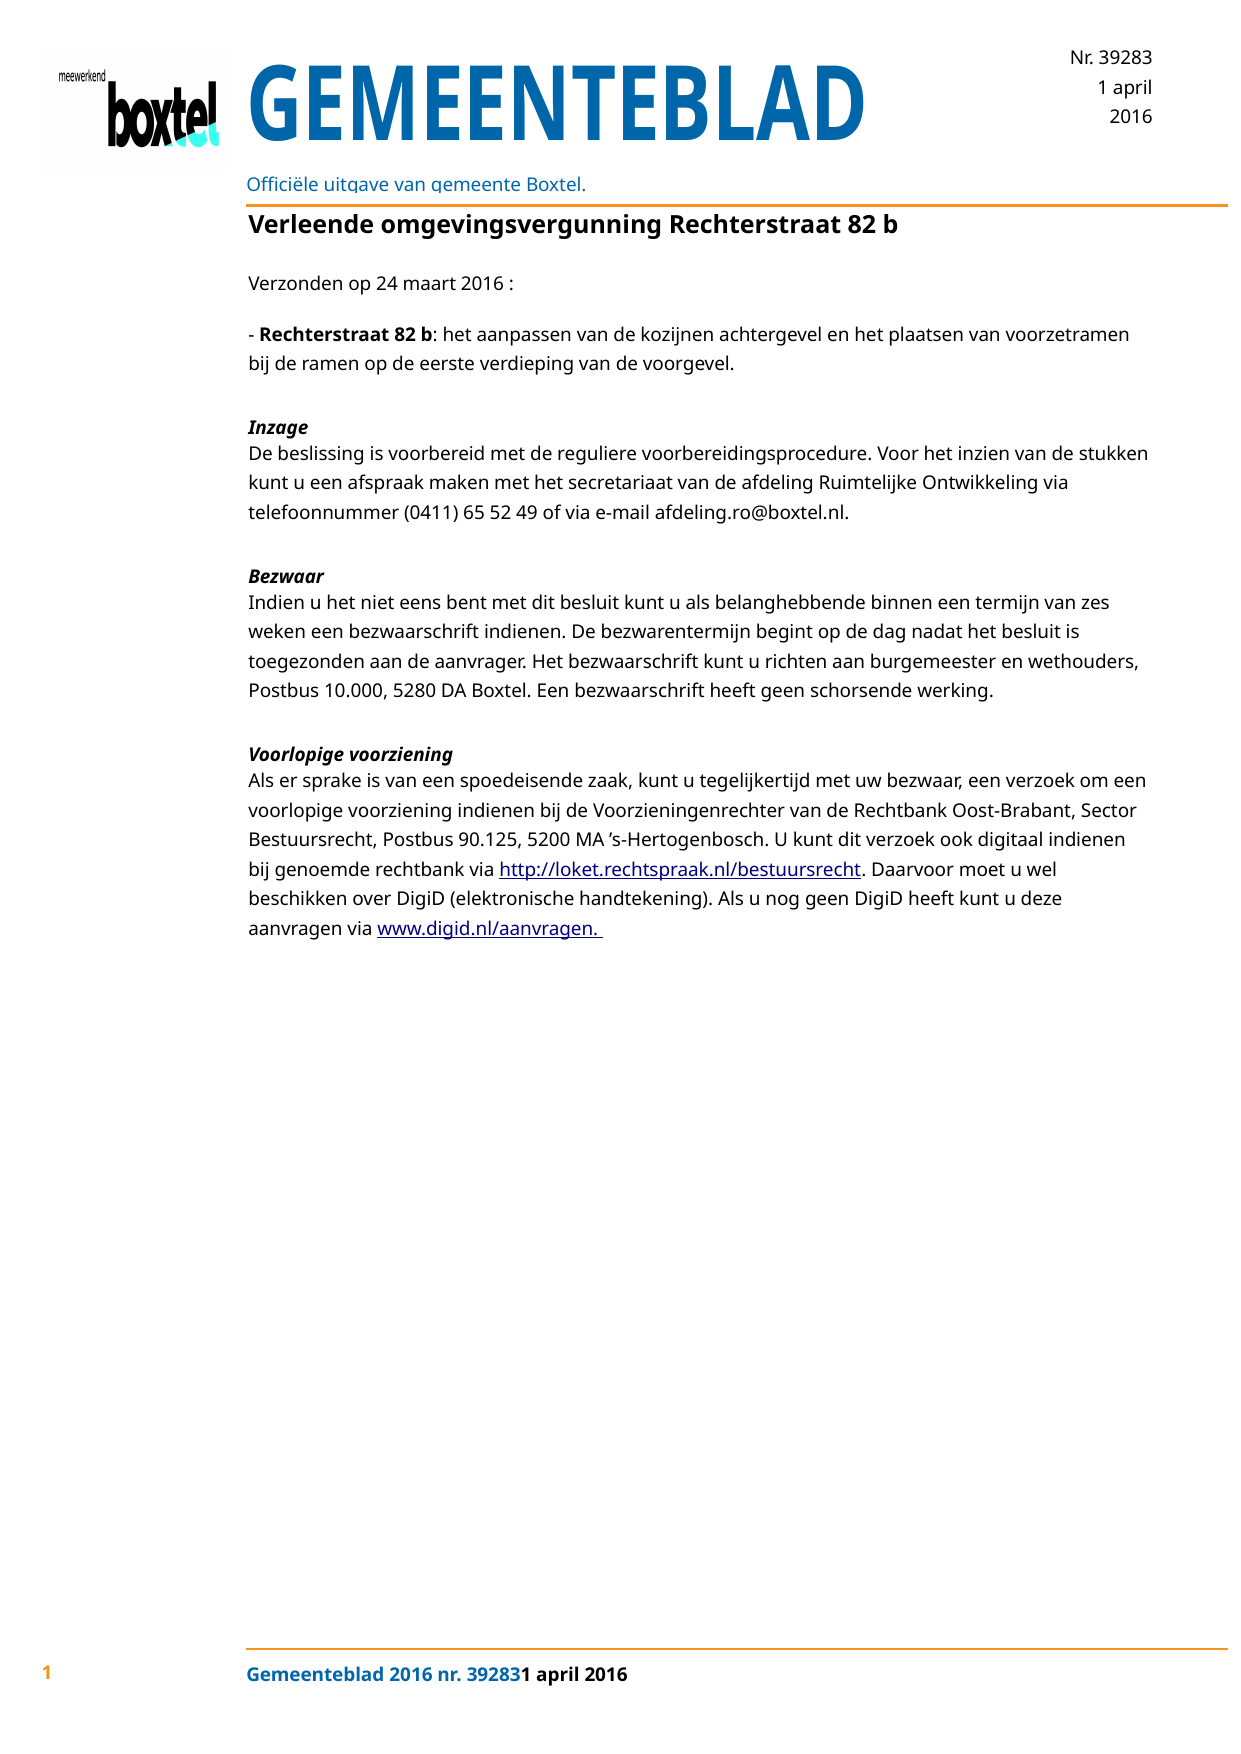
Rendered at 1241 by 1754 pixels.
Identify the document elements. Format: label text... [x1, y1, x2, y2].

text Verzonden op 24 maart 2016 : [248, 270, 1152, 296]
text De beslissing is voorbereid met de reguliere voorbereidingsprocedure. Voor het inzien van de stukken kunt u een afspraak maken met het secretariaat van de afdeling Ruimtelijke Ontwikkeling via telefoonnummer (0411) 65 52 49 of via e-mail afdeling.ro@boxtel.nl. [248, 440, 1152, 525]
text Bezwaar [248, 563, 1152, 589]
text - Rechterstraat 82 b: het aanpassen van de kozijnen achtergevel en het plaatsen van voorzetramen bij de ramen op de eerste verdieping van de voorgevel. [248, 321, 1152, 376]
text Indien u het niet eens bent met dit besluit kunt u als belanghebbende binnen een termijn van zes weken een bezwaarschrift indienen. De bezwarentermijn begint op de dag nadat het besluit is toegezonden aan de aanvrager. Het bezwaarschrift kunt u richten aan burgemeester en wethouders, Postbus 10.000, 5280 DA Boxtel. Een bezwaarschrift heeft geen schorsende werking. [248, 589, 1152, 703]
text Verleende omgevingsvergunning Rechterstraat 82 b [248, 207, 1152, 241]
text Inzage [248, 414, 1152, 440]
picture [41, 47, 231, 172]
text Voorlopige voorziening [248, 742, 1152, 767]
text Als er sprake is van een spoedeisende zaak, kunt u tegelijkertijd met uw bezwaar, een verzoek om een voorlopige voorziening indienen bij de Voorzieningenrechter van de Rechtbank Oost-Brabant, Sector Bestuursrecht, Postbus 90.125, 5200 MA ’s-Hertogenbosch. U kunt dit verzoek ook digitaal indienen bij genoemde rechtbank via http://loket.rechtspraak.nl/bestuursrecht. Daarvoor moet u wel beschikken over DigiD (elektronische handtekening). Als u nog geen DigiD heeft kunt u deze aanvragen via www.digid.nl/aanvragen. [248, 767, 1152, 941]
